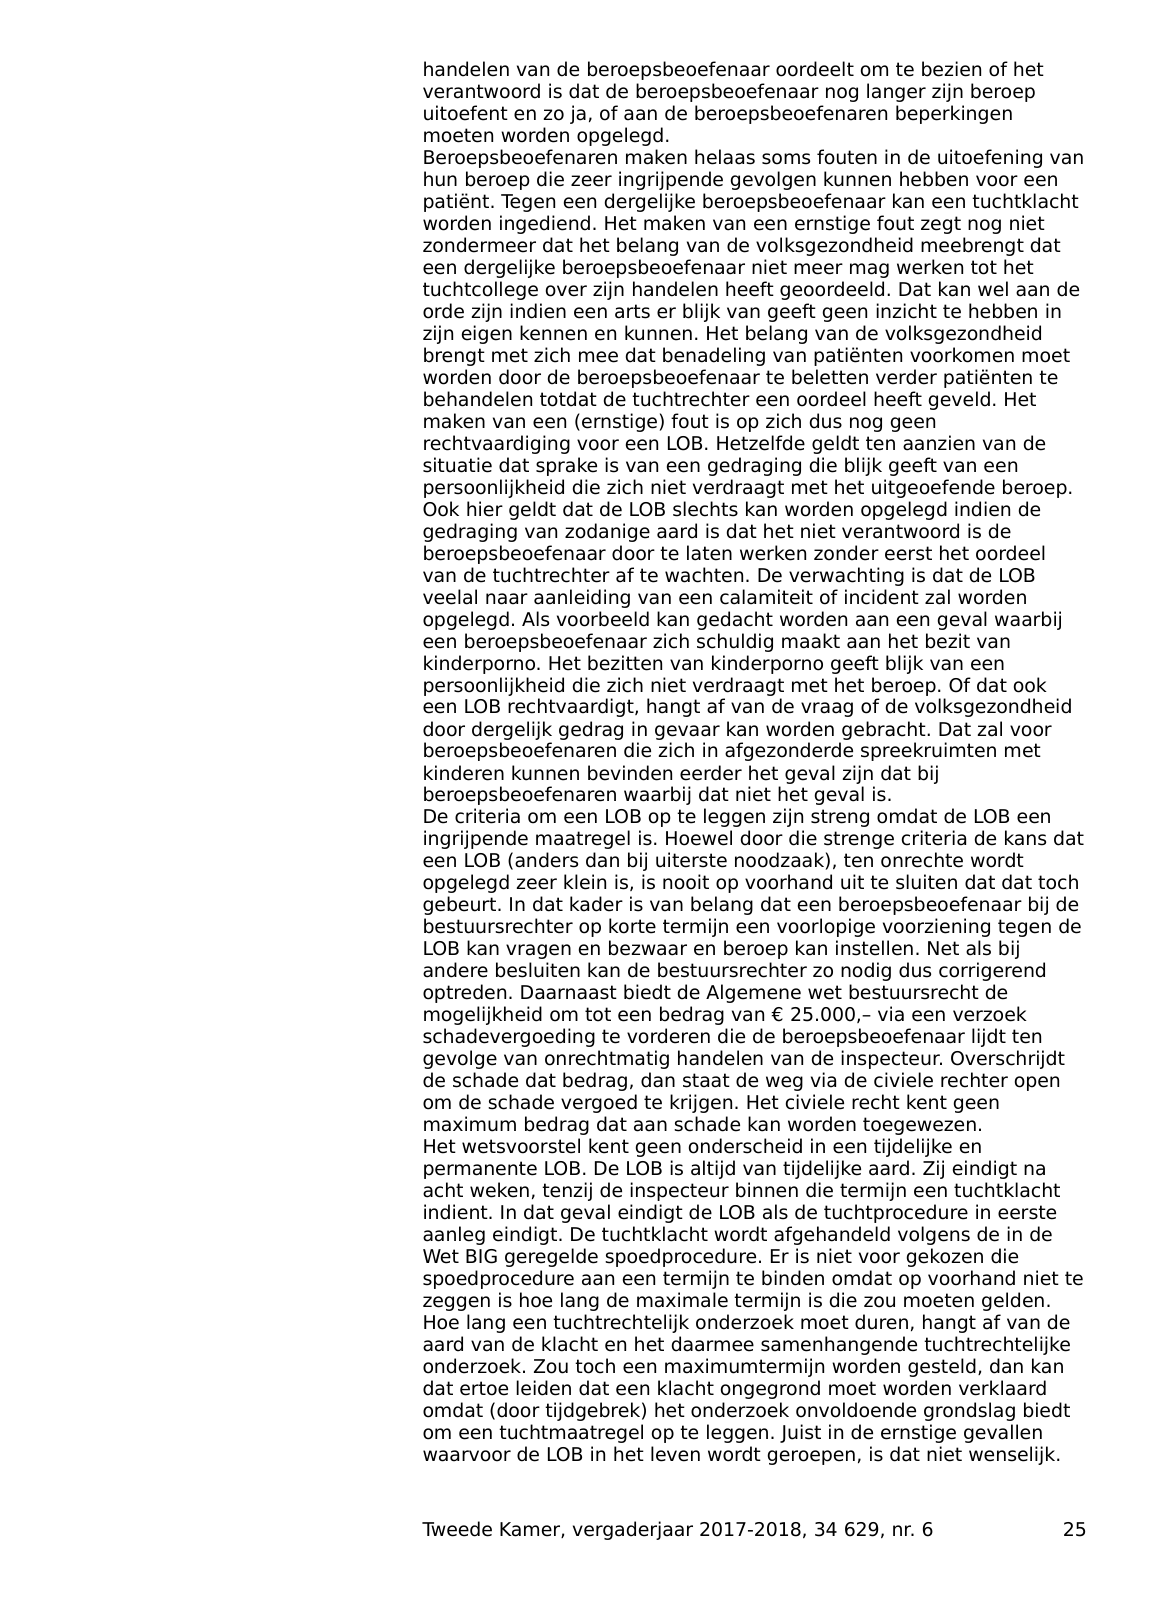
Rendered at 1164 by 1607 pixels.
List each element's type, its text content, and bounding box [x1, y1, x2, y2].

text Het wetsvoorstel kent geen onderscheid in een tijdelijke en permanente LOB. De LOB is altijd van tijdelijke aard. Zij eindigt na acht weken, tenzij de inspecteur binnen die termijn een tuchtklacht indient. In dat geval eindigt de LOB als de tuchtprocedure in eerste aanleg eindigt. De tuchtklacht wordt afgehandeld volgens de in de Wet BIG geregelde spoedprocedure. Er is niet voor gekozen die spoedprocedure aan een termijn te binden omdat op voorhand niet te zeggen is hoe lang de maximale termijn is die zou moeten gelden. Hoe lang een tuchtrechtelijk onderzoek moet duren, hangt af van de aard van de klacht en het daarmee samenhangende tuchtrechtelijke onderzoek. Zou toch een maximumtermijn worden gesteld, dan kan dat ertoe leiden dat een klacht ongegrond moet worden verklaard omdat (door tijdgebrek) het onderzoek onvoldoende grondslag biedt om een tuchtmaatregel op te leggen. Juist in de ernstige gevallen waarvoor de LOB in het leven wordt geroepen, is dat niet wenselijk. [422, 1136, 1087, 1466]
text De criteria om een LOB op te leggen zijn streng omdat de LOB een ingrijpende maatregel is. Hoewel door die strenge criteria de kans dat een LOB (anders dan bij uiterste noodzaak), ten onrechte wordt opgelegd zeer klein is, is nooit op voorhand uit te sluiten dat dat toch gebeurt. In dat kader is van belang dat een beroepsbeoefenaar bij de bestuursrechter op korte termijn een voorlopige voorziening tegen de LOB kan vragen en bezwaar en beroep kan instellen. Net als bij andere besluiten kan de bestuursrechter zo nodig dus corrigerend optreden. Daarnaast biedt de Algemene wet bestuursrecht de mogelijkheid om tot een bedrag van € 25.000,– via een verzoek schadevergoeding te vorderen die de beroepsbeoefenaar lijdt ten gevolge van onrechtmatig handelen van de inspecteur. Overschrijdt de schade dat bedrag, dan staat de weg via de civiele rechter open om de schade vergoed te krijgen. Het civiele recht kent geen maximum bedrag dat aan schade kan worden toegewezen. [422, 806, 1087, 1136]
text Beroepsbeoefenaren maken helaas soms fouten in de uitoefening van hun beroep die zeer ingrijpende gevolgen kunnen hebben voor een patiënt. Tegen een dergelijke beroepsbeoefenaar kan een tuchtklacht worden ingediend. Het maken van een ernstige fout zegt nog niet zondermeer dat het belang van de volksgezondheid meebrengt dat een dergelijke beroepsbeoefenaar niet meer mag werken tot het tuchtcollege over zijn handelen heeft geoordeeld. Dat kan wel aan de orde zijn indien een arts er blijk van geeft geen inzicht te hebben in zijn eigen kennen en kunnen. Het belang van de volksgezondheid brengt met zich mee dat benadeling van patiënten voorkomen moet worden door de beroepsbeoefenaar te beletten verder patiënten te behandelen totdat de tuchtrechter een oordeel heeft geveld. Het maken van een (ernstige) fout is op zich dus nog geen rechtvaardiging voor een LOB. Hetzelfde geldt ten aanzien van de situatie dat sprake is van een gedraging die blijk geeft van een persoonlijkheid die zich niet verdraagt met het uitgeoefende beroep. Ook hier geldt dat de LOB slechts kan worden opgelegd indien de gedraging van zodanige aard is dat het niet verantwoord is de beroepsbeoefenaar door te laten werken zonder eerst het oordeel van de tuchtrechter af te wachten. De verwachting is dat de LOB veelal naar aanleiding van een calamiteit of incident zal worden opgelegd. Als voorbeeld kan gedacht worden aan een geval waarbij een beroepsbeoefenaar zich schuldig maakt aan het bezit van kinderporno. Het bezitten van kinderporno geeft blijk van een persoonlijkheid die zich niet verdraagt met het beroep. Of dat ook een LOB rechtvaardigt, hangt af van de vraag of de volksgezondheid door dergelijk gedrag in gevaar kan worden gebracht. Dat zal voor beroepsbeoefenaren die zich in afgezonderde spreekruimten met kinderen kunnen bevinden eerder het geval zijn dat bij beroepsbeoefenaren waarbij dat niet het geval is. [422, 147, 1087, 806]
text handelen van de beroepsbeoefenaar oordeelt om te bezien of het verantwoord is dat de beroepsbeoefenaar nog langer zijn beroep uitoefent en zo ja, of aan de beroepsbeoefenaren beperkingen moeten worden opgelegd. [422, 59, 1087, 147]
